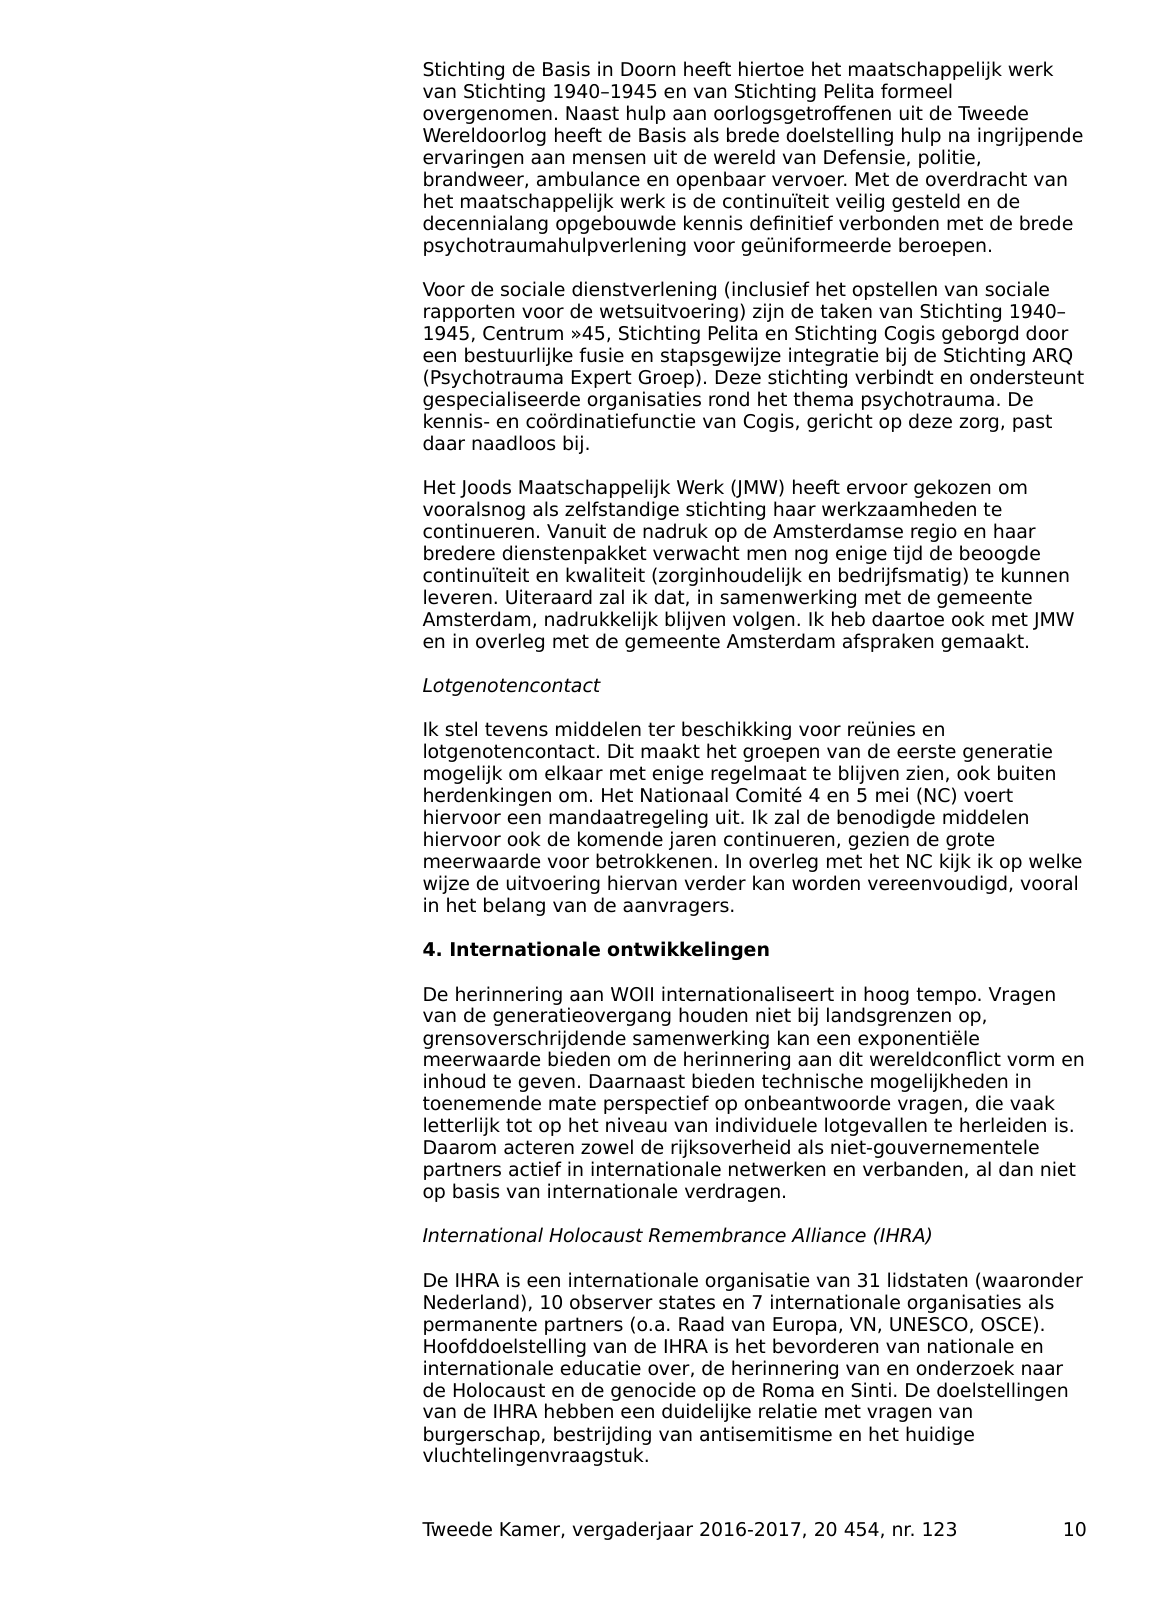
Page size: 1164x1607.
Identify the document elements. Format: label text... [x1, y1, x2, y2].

subtitle 4. Internationale ontwikkelingen [422, 939, 1087, 961]
subtitle Lotgenotencontact [422, 675, 1087, 697]
text De herinnering aan WOII internationaliseert in hoog tempo. Vragen van de generatieovergang houden niet bij landsgrenzen op, grensoverschrijdende samenwerking kan een exponentiële meerwaarde bieden om de herinnering aan dit wereldconflict vorm en inhoud te geven. Daarnaast bieden technische mogelijkheden in toenemende mate perspectief op onbeantwoorde vragen, die vaak letterlijk tot op het niveau van individuele lotgevallen te herleiden is. Daarom acteren zowel de rijksoverheid als niet-gouvernementele partners actief in internationale netwerken en verbanden, al dan niet op basis van internationale verdragen. [422, 983, 1087, 1203]
subtitle International Holocaust Remembrance Alliance (IHRA) [422, 1225, 1087, 1247]
text Stichting de Basis in Doorn heeft hiertoe het maatschappelijk werk van Stichting 1940–1945 en van Stichting Pelita formeel overgenomen. Naast hulp aan oorlogsgetroffenen uit de Tweede Wereldoorlog heeft de Basis als brede doelstelling hulp na ingrijpende ervaringen aan mensen uit de wereld van Defensie, politie, brandweer, ambulance en openbaar vervoer. Met de overdracht van het maatschappelijk werk is de continuïteit veilig gesteld en de decennialang opgebouwde kennis definitief verbonden met de brede psychotraumahulpverlening voor geüniformeerde beroepen. [422, 59, 1087, 257]
text Voor de sociale dienstverlening (inclusief het opstellen van sociale rapporten voor de wetsuitvoering) zijn de taken van Stichting 1940–1945, Centrum »45, Stichting Pelita en Stichting Cogis geborgd door een bestuurlijke fusie en stapsgewijze integratie bij de Stichting ARQ (Psychotrauma Expert Groep). Deze stichting verbindt en ondersteunt gespecialiseerde organisaties rond het thema psychotrauma. De kennis- en coördinatiefunctie van Cogis, gericht op deze zorg, past daar naadloos bij. [422, 279, 1087, 455]
text Ik stel tevens middelen ter beschikking voor reünies en lotgenotencontact. Dit maakt het groepen van de eerste generatie mogelijk om elkaar met enige regelmaat te blijven zien, ook buiten herdenkingen om. Het Nationaal Comité 4 en 5 mei (NC) voert hiervoor een mandaatregeling uit. Ik zal de benodigde middelen hiervoor ook de komende jaren continueren, gezien de grote meerwaarde voor betrokkenen. In overleg met het NC kijk ik op welke wijze de uitvoering hiervan verder kan worden vereenvoudigd, vooral in het belang van de aanvragers. [422, 719, 1087, 917]
text Het Joods Maatschappelijk Werk (JMW) heeft ervoor gekozen om vooralsnog als zelfstandige stichting haar werkzaamheden te continueren. Vanuit de nadruk op de Amsterdamse regio en haar bredere dienstenpakket verwacht men nog enige tijd de beoogde continuïteit en kwaliteit (zorginhoudelijk en bedrijfsmatig) te kunnen leveren. Uiteraard zal ik dat, in samenwerking met de gemeente Amsterdam, nadrukkelijk blijven volgen. Ik heb daartoe ook met JMW en in overleg met de gemeente Amsterdam afspraken gemaakt. [422, 477, 1087, 653]
text De IHRA is een internationale organisatie van 31 lidstaten (waaronder Nederland), 10 observer states en 7 internationale organisaties als permanente partners (o.a. Raad van Europa, VN, UNESCO, OSCE). Hoofddoelstelling van de IHRA is het bevorderen van nationale en internationale educatie over, de herinnering van en onderzoek naar de Holocaust en de genocide op de Roma en Sinti. De doelstellingen van de IHRA hebben een duidelijke relatie met vragen van burgerschap, bestrijding van antisemitisme en het huidige vluchtelingenvraagstuk. [422, 1269, 1087, 1467]
